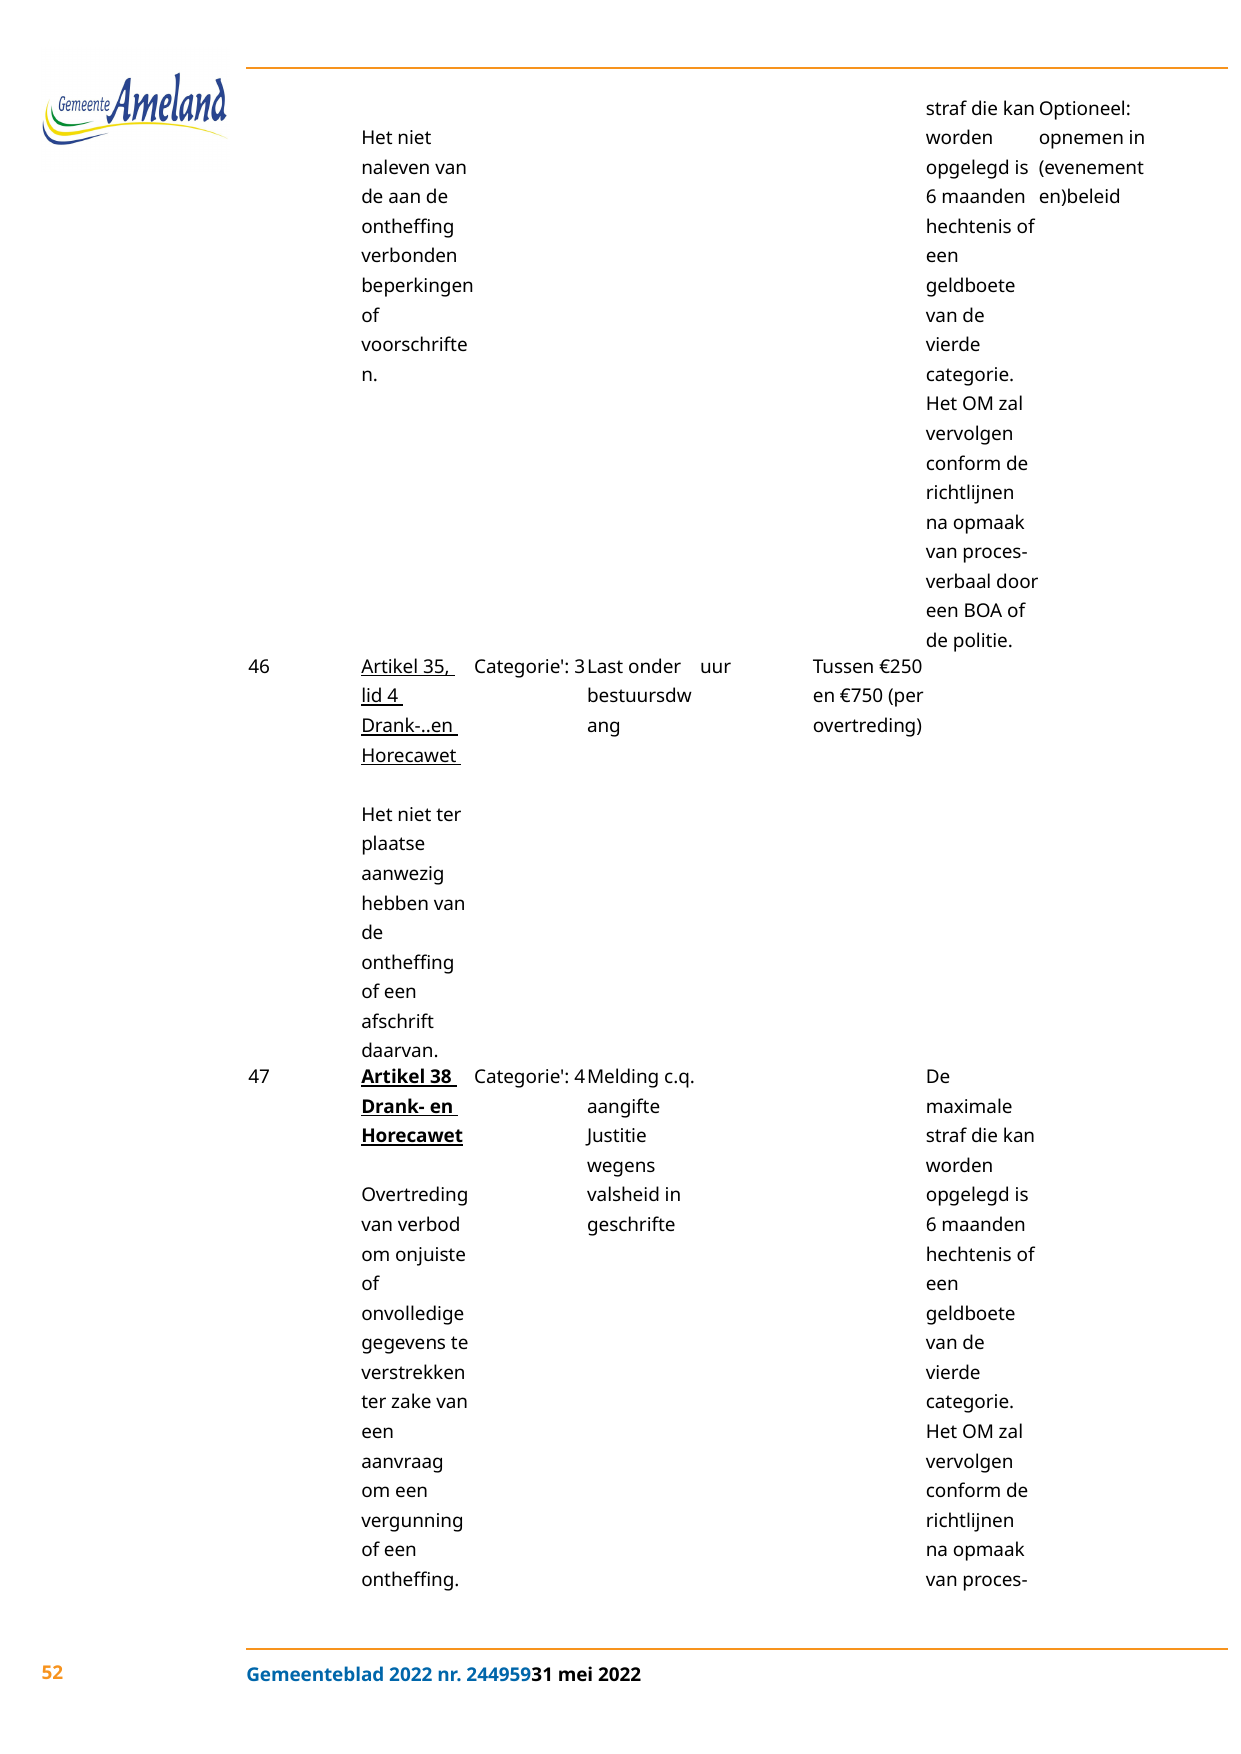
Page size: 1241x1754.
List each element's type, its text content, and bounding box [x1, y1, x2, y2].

table_cell Tussen €250 en €750 (per overtreding) [813, 653, 926, 1063]
table_cell [474, 95, 587, 653]
table_cell uur [700, 653, 813, 1063]
table_cell Het niet naleven van de aan de ontheffing verbonden beperkingen of voorschriften. [361, 95, 474, 653]
table_cell [813, 95, 926, 653]
table_cell [700, 95, 813, 653]
table_cell 46 [248, 653, 361, 1063]
table_cell [700, 1063, 813, 1592]
table_cell Melding c.q. aangifte Justitie wegens valsheid in geschrifte [587, 1063, 700, 1592]
table_cell [1039, 1063, 1152, 1592]
table_cell [813, 1063, 926, 1592]
table_cell Categorie': 3 [474, 653, 587, 1063]
table_cell Last onder bestuursdwang [587, 653, 700, 1063]
table_cell [926, 653, 1038, 1063]
table_cell 47 [248, 1063, 361, 1592]
table_cell [1039, 653, 1152, 1063]
table_cell Artikel 38 Drank- en Horecawet Overtreding van verbod om onjuiste of onvolledige gegevens te verstrekken ter zake van een aanvraag om een vergunning of een ontheffing. [361, 1063, 474, 1592]
table_cell [587, 95, 700, 653]
table_cell straf die kan worden opgelegd is 6 maanden hechtenis of een geldboete van de vierde categorie. Het OM zal vervolgen conform de richtlijnen na opmaak van proces- verbaal door een BOA of de politie. [926, 95, 1038, 653]
table_cell Artikel 35, lid 4 Drank-..en Horecawet Het niet ter plaatse aanwezig hebben van de ontheffing of een afschrift daarvan. [361, 653, 474, 1063]
table_cell [248, 95, 361, 653]
table_cell Optioneel: opnemen in (evenementen)beleid [1039, 95, 1152, 653]
table_cell De maximale straf die kan worden opgelegd is 6 maanden hechtenis of een geldboete van de vierde categorie. Het OM zal vervolgen conform de richtlijnen na opmaak van proces- [926, 1063, 1038, 1592]
picture [41, 47, 231, 172]
table_cell Categorie': 4 [474, 1063, 587, 1592]
